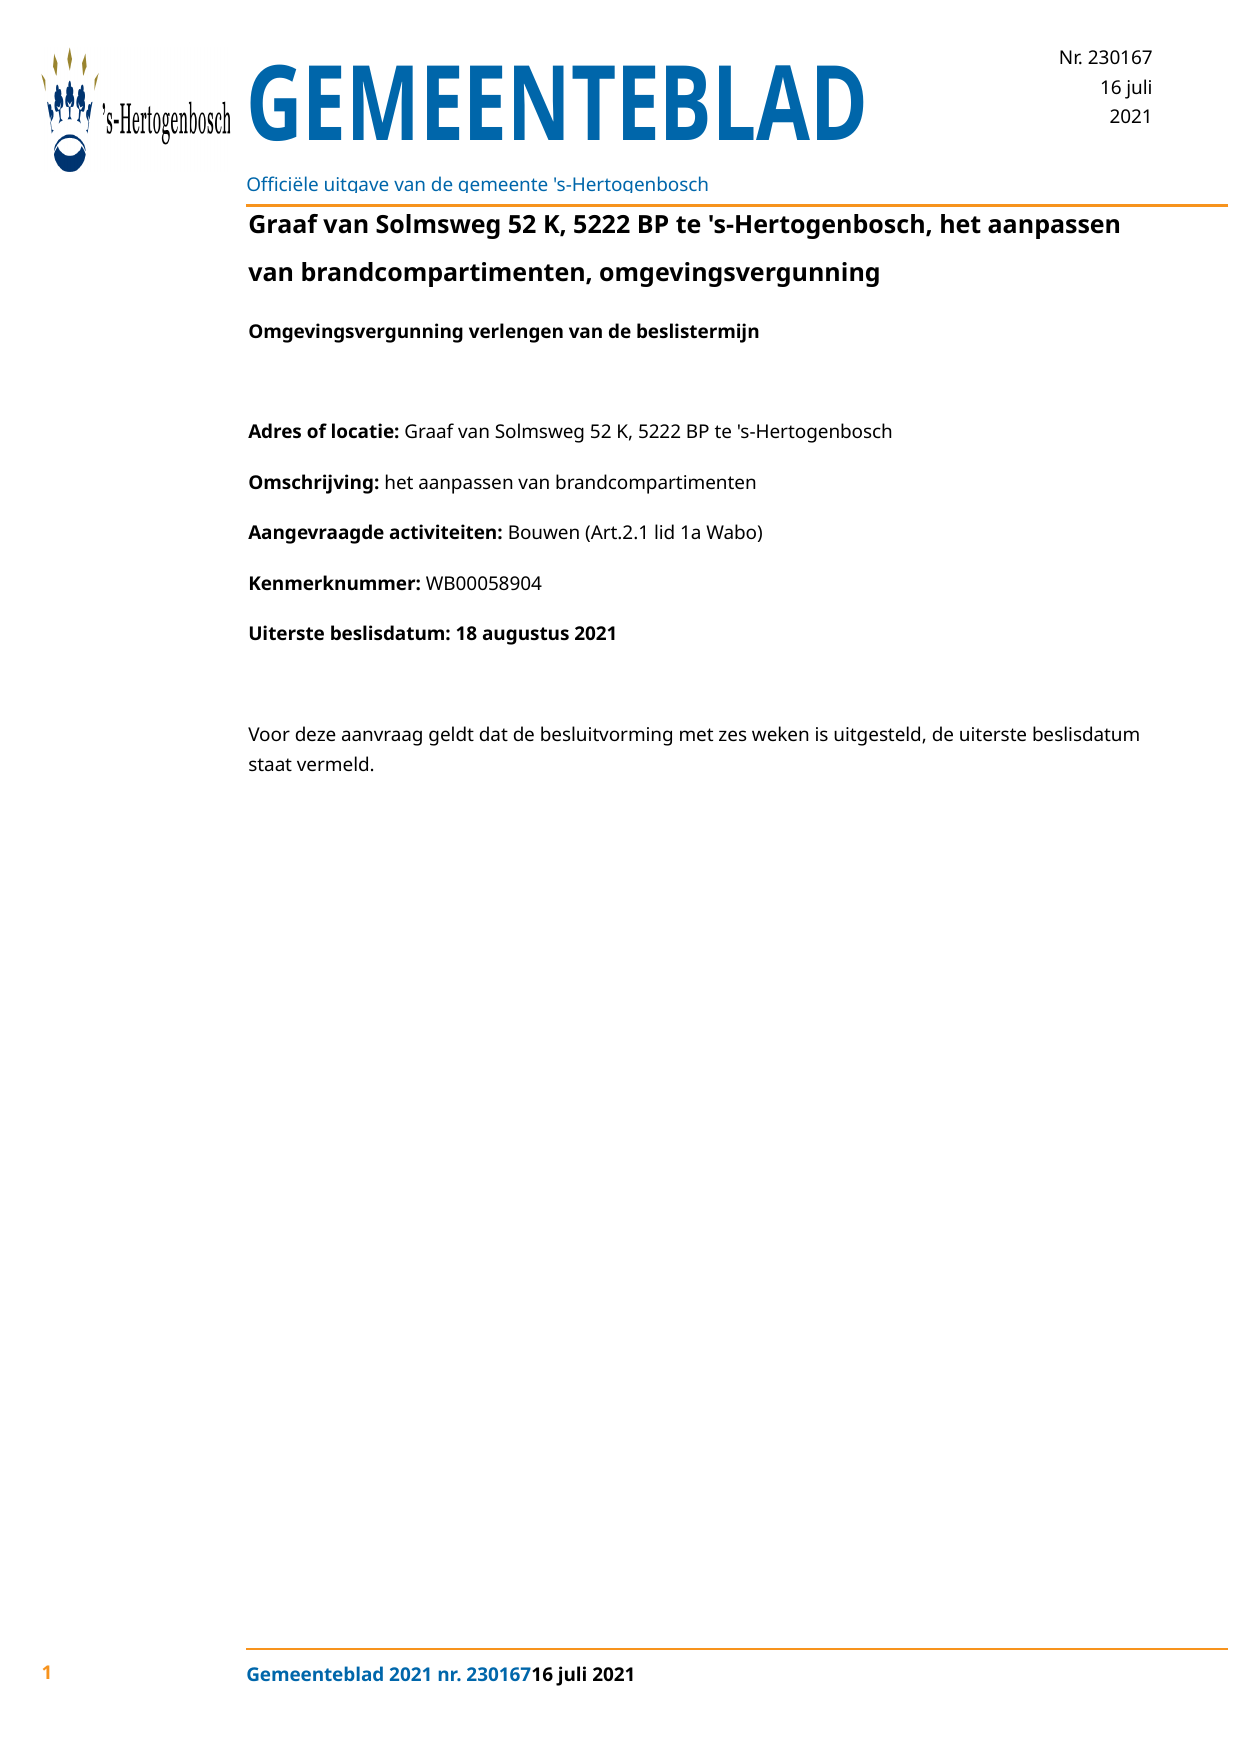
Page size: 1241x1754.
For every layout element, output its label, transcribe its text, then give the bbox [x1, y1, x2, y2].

text Adres of locatie: Graaf van Solmsweg 52 K, 5222 BP te 's-Hertogenbosch [248, 419, 1152, 444]
text Omgevingsvergunning verlengen van de beslistermijn [248, 318, 1152, 344]
text Aangevraagde activiteiten: Bouwen (Art.2.1 lid 1a Wabo) [248, 519, 1152, 545]
text Uiterste beslisdatum: 18 augustus 2021 [248, 620, 1152, 646]
picture [41, 47, 231, 172]
text Kenmerknummer: WB00058904 [248, 570, 1152, 596]
text Voor deze aanvraag geldt dat de besluitvorming met zes weken is uitgesteld, de uiterste beslisdatum staat vermeld. [248, 721, 1152, 777]
text Omschrijving: het aanpassen van brandcompartimenten [248, 469, 1152, 495]
text Graaf van Solmsweg 52 K, 5222 BP te 's-Hertogenbosch, het aanpassen van brandcompartimenten, omgevingsvergunning [248, 207, 1152, 288]
